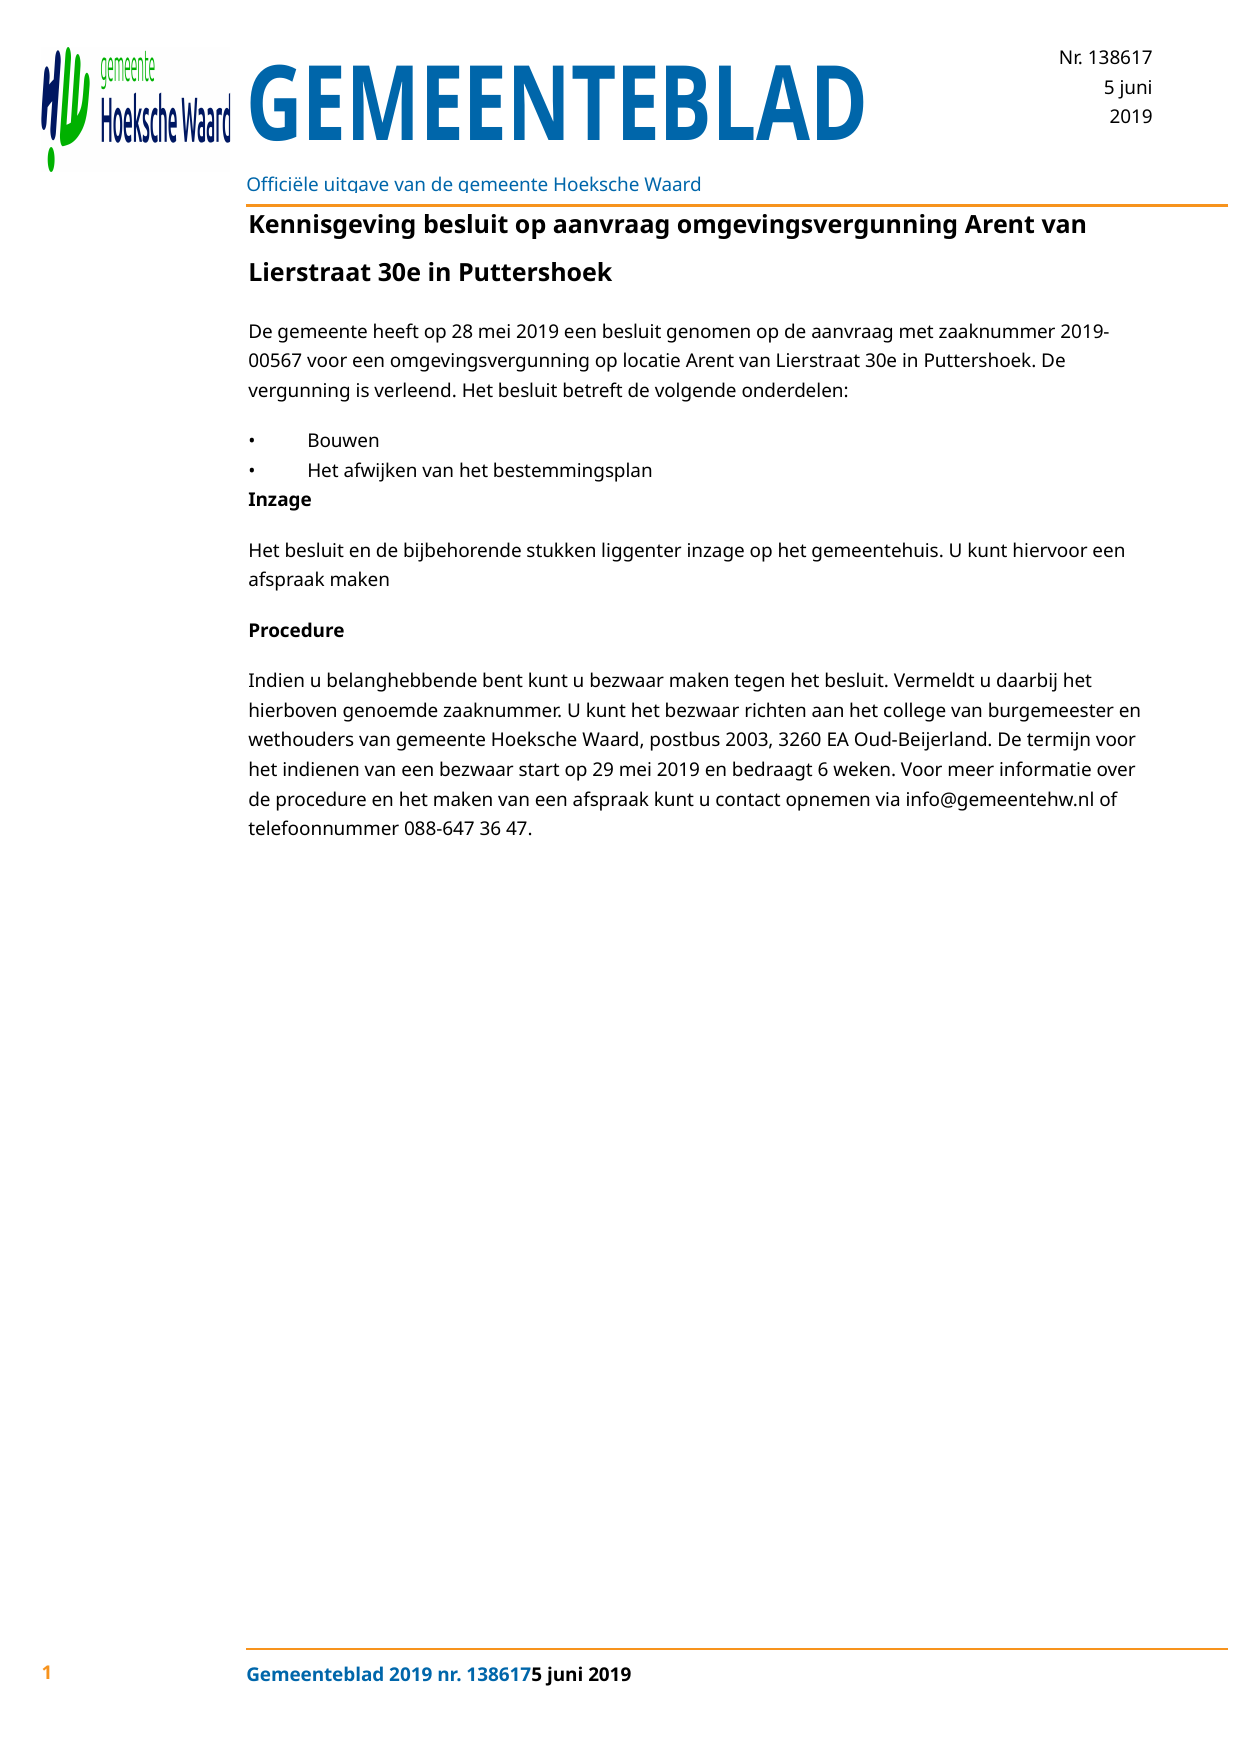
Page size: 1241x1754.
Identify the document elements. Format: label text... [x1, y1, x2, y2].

picture [41, 47, 231, 172]
text Kennisgeving besluit op aanvraag omgevingsvergunning Arent van Lierstraat 30e in Puttershoek [248, 207, 1152, 288]
text Het besluit en de bijbehorende stukken liggenter inzage op het gemeentehuis. U kunt hiervoor een afspraak maken [248, 537, 1152, 592]
list Het afwijken van het bestemmingsplan [248, 457, 1152, 483]
text Inzage [248, 487, 1152, 512]
list Bouwen [248, 427, 1152, 453]
text De gemeente heeft op 28 mei 2019 een besluit genomen op de aanvraag met zaaknummer 2019-00567 voor een omgevingsvergunning op locatie Arent van Lierstraat 30e in Puttershoek. De vergunning is verleend. Het besluit betreft de volgende onderdelen: [248, 318, 1152, 403]
text Indien u belanghebbende bent kunt u bezwaar maken tegen het besluit. Vermeldt u daarbij het hierboven genoemde zaaknummer. U kunt het bezwaar richten aan het college van burgemeester en wethouders van gemeente Hoeksche Waard, postbus 2003, 3260 EA Oud-Beijerland. De termijn voor het indienen van een bezwaar start op 29 mei 2019 en bedraagt 6 weken. Voor meer informatie over de procedure en het maken van een afspraak kunt u contact opnemen via info@gemeentehw.nl of telefoonnummer 088-647 36 47. [248, 667, 1152, 841]
text Procedure [248, 617, 1152, 643]
